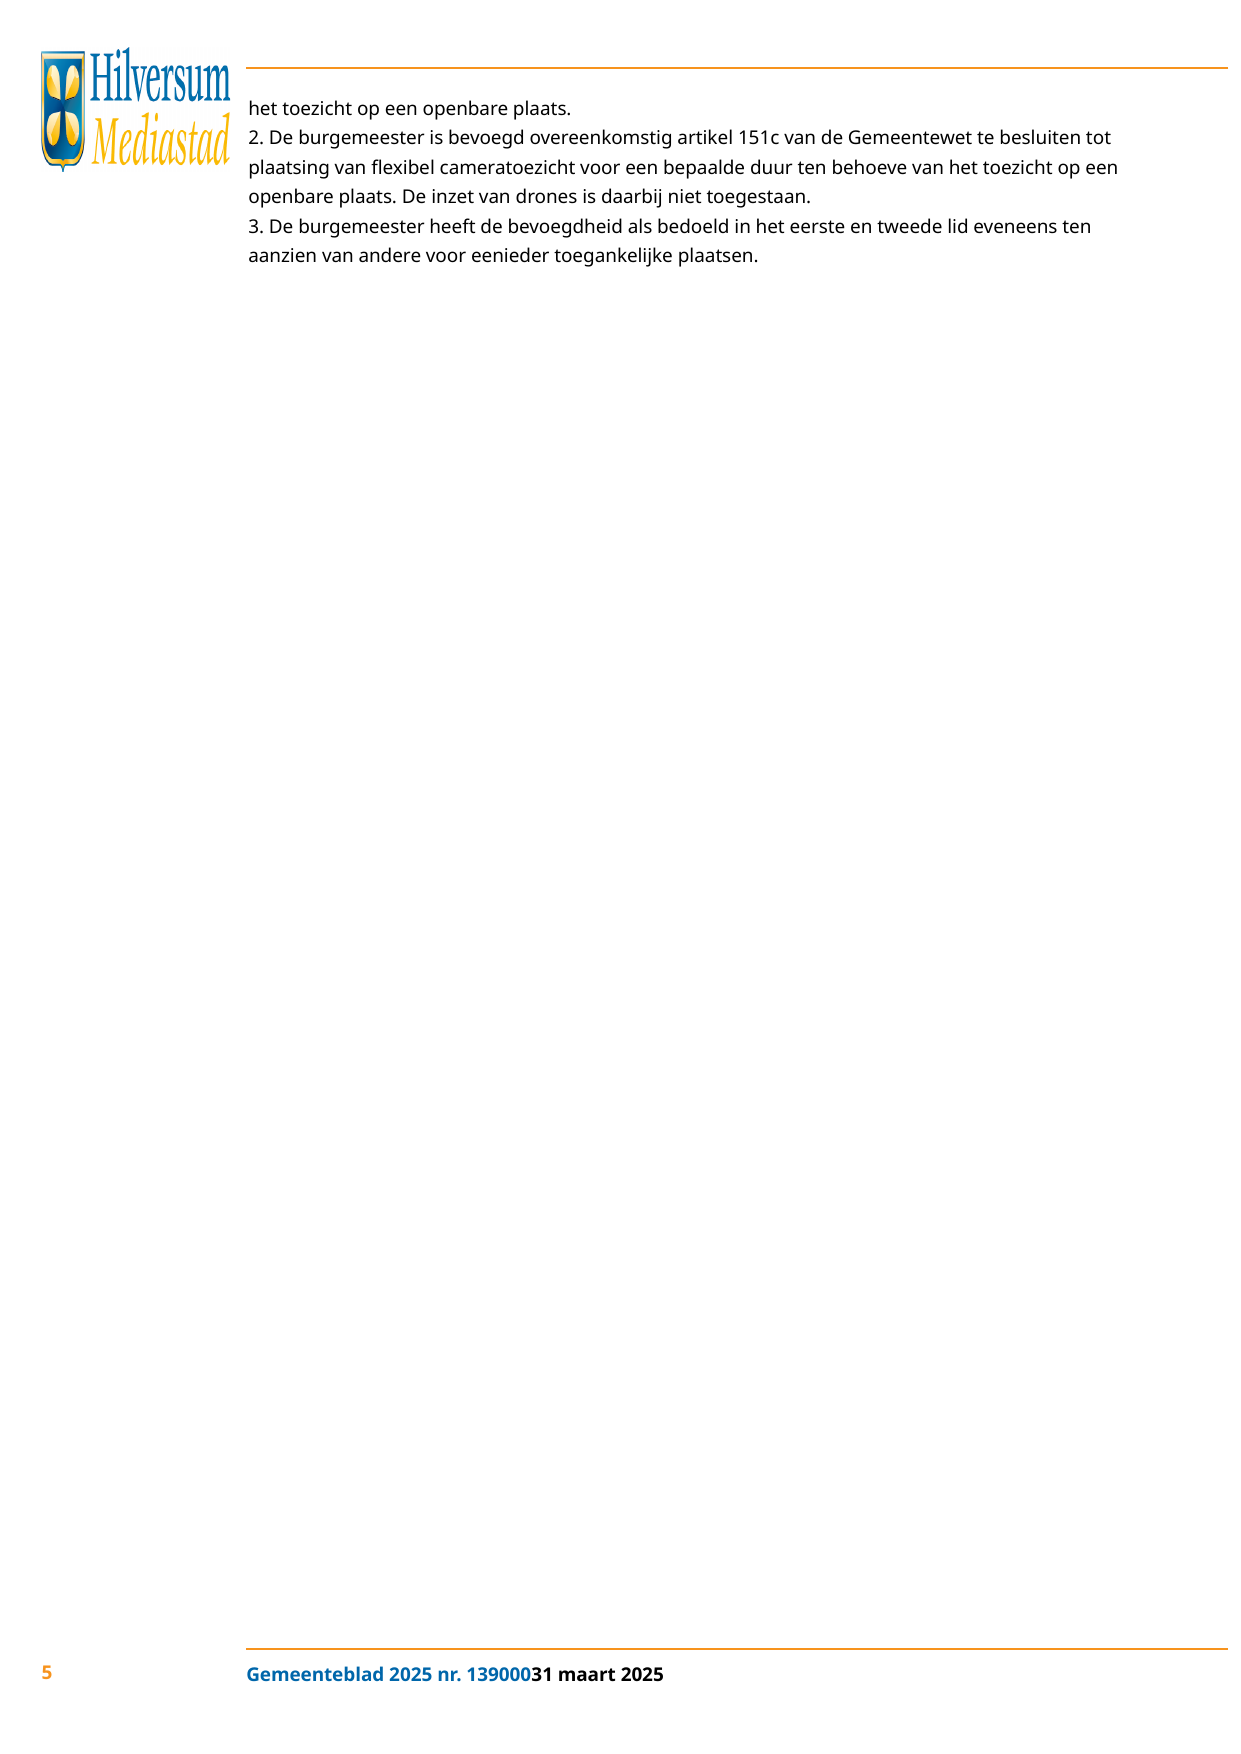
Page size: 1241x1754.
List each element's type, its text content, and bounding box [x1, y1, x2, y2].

text 3. De burgemeester heeft de bevoegdheid als bedoeld in het eerste en tweede lid eveneens ten aanzien van andere voor eenieder toegankelijke plaatsen. [248, 213, 1152, 268]
text het toezicht op een openbare plaats. [248, 95, 1152, 121]
picture [41, 47, 231, 172]
text 2. De burgemeester is bevoegd overeenkomstig artikel 151c van de Gemeentewet te besluiten tot plaatsing van flexibel cameratoezicht voor een bepaalde duur ten behoeve van het toezicht op een openbare plaats. De inzet van drones is daarbij niet toegestaan. [248, 124, 1152, 209]
